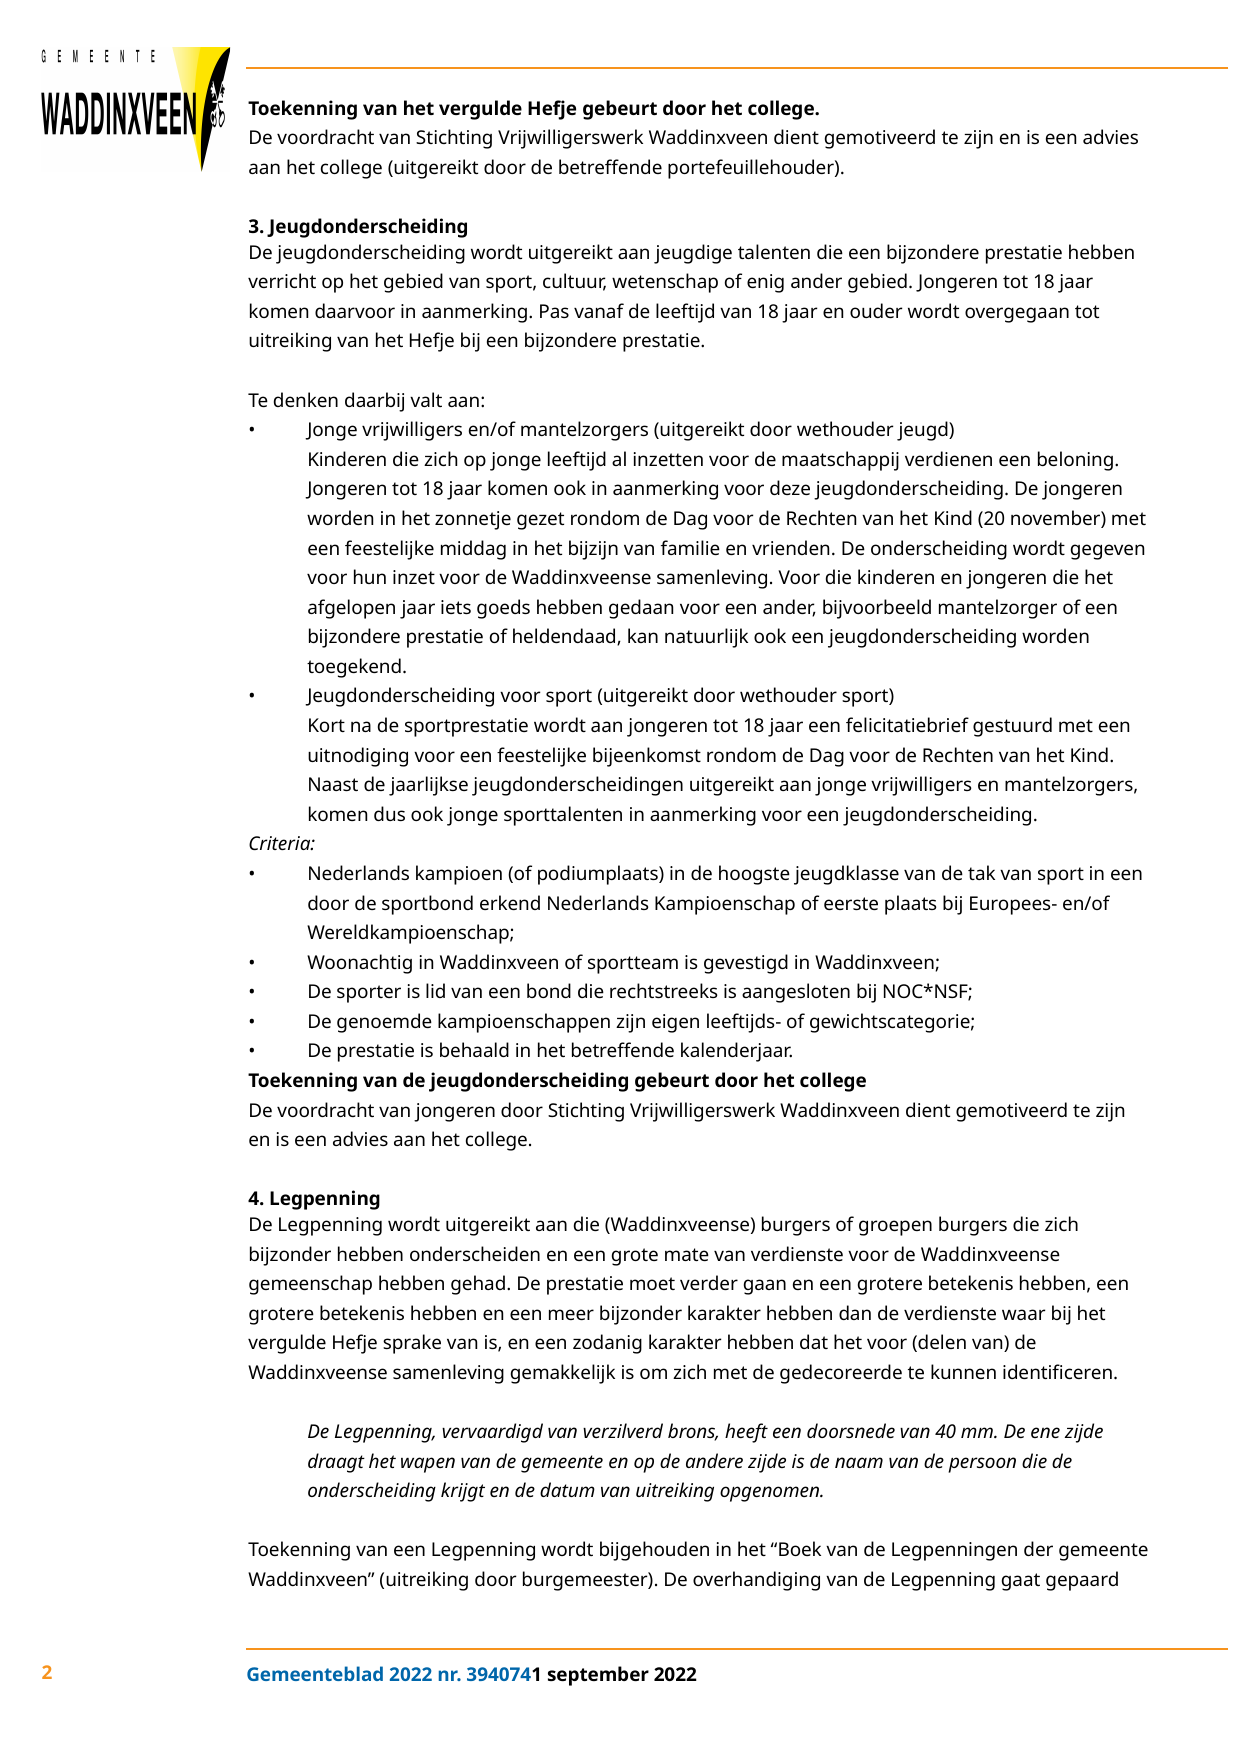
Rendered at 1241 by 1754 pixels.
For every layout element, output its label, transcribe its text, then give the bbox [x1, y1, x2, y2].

list Kinderen die zich op jonge leeftijd al inzetten voor de maatschappij verdienen een beloning. Jongeren tot 18 jaar komen ook in aanmerking voor deze jeugdonderscheiding. De jongeren worden in het zonnetje gezet rondom de Dag voor de Rechten van het Kind (20 november) met een feestelijke middag in het bijzijn van familie en vrienden. De onderscheiding wordt gegeven voor hun inzet voor de Waddinxveense samenleving. Voor die kinderen en jongeren die het afgelopen jaar iets goeds hebben gedaan voor een ander, bijvoorbeeld mantelzorger of een bijzondere prestatie of heldendaad, kan natuurlijk ook een jeugdonderscheiding worden toegekend. [248, 446, 1152, 679]
list Kort na de sportprestatie wordt aan jongeren tot 18 jaar een felicitatiebrief gestuurd met een uitnodiging voor een feestelijke bijeenkomst rondom de Dag voor de Rechten van het Kind. Naast de jaarlijkse jeugdonderscheidingen uitgereikt aan jonge vrijwilligers en mantelzorgers, komen dus ook jonge sporttalenten in aanmerking voor een jeugdonderscheiding. [248, 712, 1152, 827]
list De sporter is lid van een bond die rechtstreeks is aangesloten bij NOC*NSF; [248, 978, 1152, 1004]
text Toekenning van de jeugdonderscheiding gebeurt door het college [248, 1067, 1152, 1093]
list Nederlands kampioen (of podiumplaats) in de hoogste jeugdklasse van de tak van sport in een door de sportbond erkend Nederlands Kampioenschap of eerste plaats bij Europees- en/of Wereldkampioenschap; [248, 860, 1152, 945]
text Toekenning van een Legpenning wordt bijgehouden in het “Boek van de Legpenningen der gemeente Waddinxveen” (uitreiking door burgemeester). De overhandiging van de Legpenning gaat gepaard [248, 1537, 1152, 1592]
text 3. Jeugdonderscheiding [248, 213, 1152, 239]
text Toekenning van het vergulde Hefje gebeurt door het college. [248, 95, 1152, 121]
text De voordracht van jongeren door Stichting Vrijwilligerswerk Waddinxveen dient gemotiveerd te zijn en is een advies aan het college. [248, 1097, 1152, 1152]
text Criteria: [248, 831, 1152, 856]
picture [41, 47, 231, 172]
text De Legpenning wordt uitgereikt aan die (Waddinxveense) burgers of groepen burgers die zich bijzonder hebben onderscheiden en een grote mate van verdienste voor de Waddinxveense gemeenschap hebben gehad. De prestatie moet verder gaan en een grotere betekenis hebben, een grotere betekenis hebben en een meer bijzonder karakter hebben dan de verdienste waar bij het vergulde Hefje sprake van is, en een zodanig karakter hebben dat het voor (delen van) de Waddinxveense samenleving gemakkelijk is om zich met de gedecoreerde te kunnen identificeren. [248, 1211, 1152, 1385]
list Jeugdonderscheiding voor sport (uitgereikt door wethouder sport) [248, 683, 1152, 708]
list De Legpenning, vervaardigd van verzilverd brons, heeft een doorsnede van 40 mm. De ene zijde draagt het wapen van de gemeente en op de andere zijde is de naam van de persoon die de onderscheiding krijgt en de datum van uitreiking opgenomen. [248, 1418, 1152, 1503]
list Jonge vrijwilligers en/of mantelzorgers (uitgereikt door wethouder jeugd) [248, 416, 1152, 442]
list Woonachtig in Waddinxveen of sportteam is gevestigd in Waddinxveen; [248, 949, 1152, 974]
text De jeugdonderscheiding wordt uitgereikt aan jeugdige talenten die een bijzondere prestatie hebben verricht op het gebied van sport, cultuur, wetenschap of enig ander gebied. Jongeren tot 18 jaar komen daarvoor in aanmerking. Pas vanaf de leeftijd van 18 jaar en ouder wordt overgegaan tot uitreiking van het Hefje bij een bijzondere prestatie. [248, 239, 1152, 353]
list De genoemde kampioenschappen zijn eigen leeftijds- of gewichtscategorie; [248, 1008, 1152, 1034]
text 4. Legpenning [248, 1186, 1152, 1211]
text De voordracht van Stichting Vrijwilligerswerk Waddinxveen dient gemotiveerd te zijn en is een advies aan het college (uitgereikt door de betreffende portefeuillehouder). [248, 124, 1152, 180]
text Te denken daarbij valt aan: [248, 387, 1152, 412]
list De prestatie is behaald in het betreffende kalenderjaar. [248, 1038, 1152, 1063]
